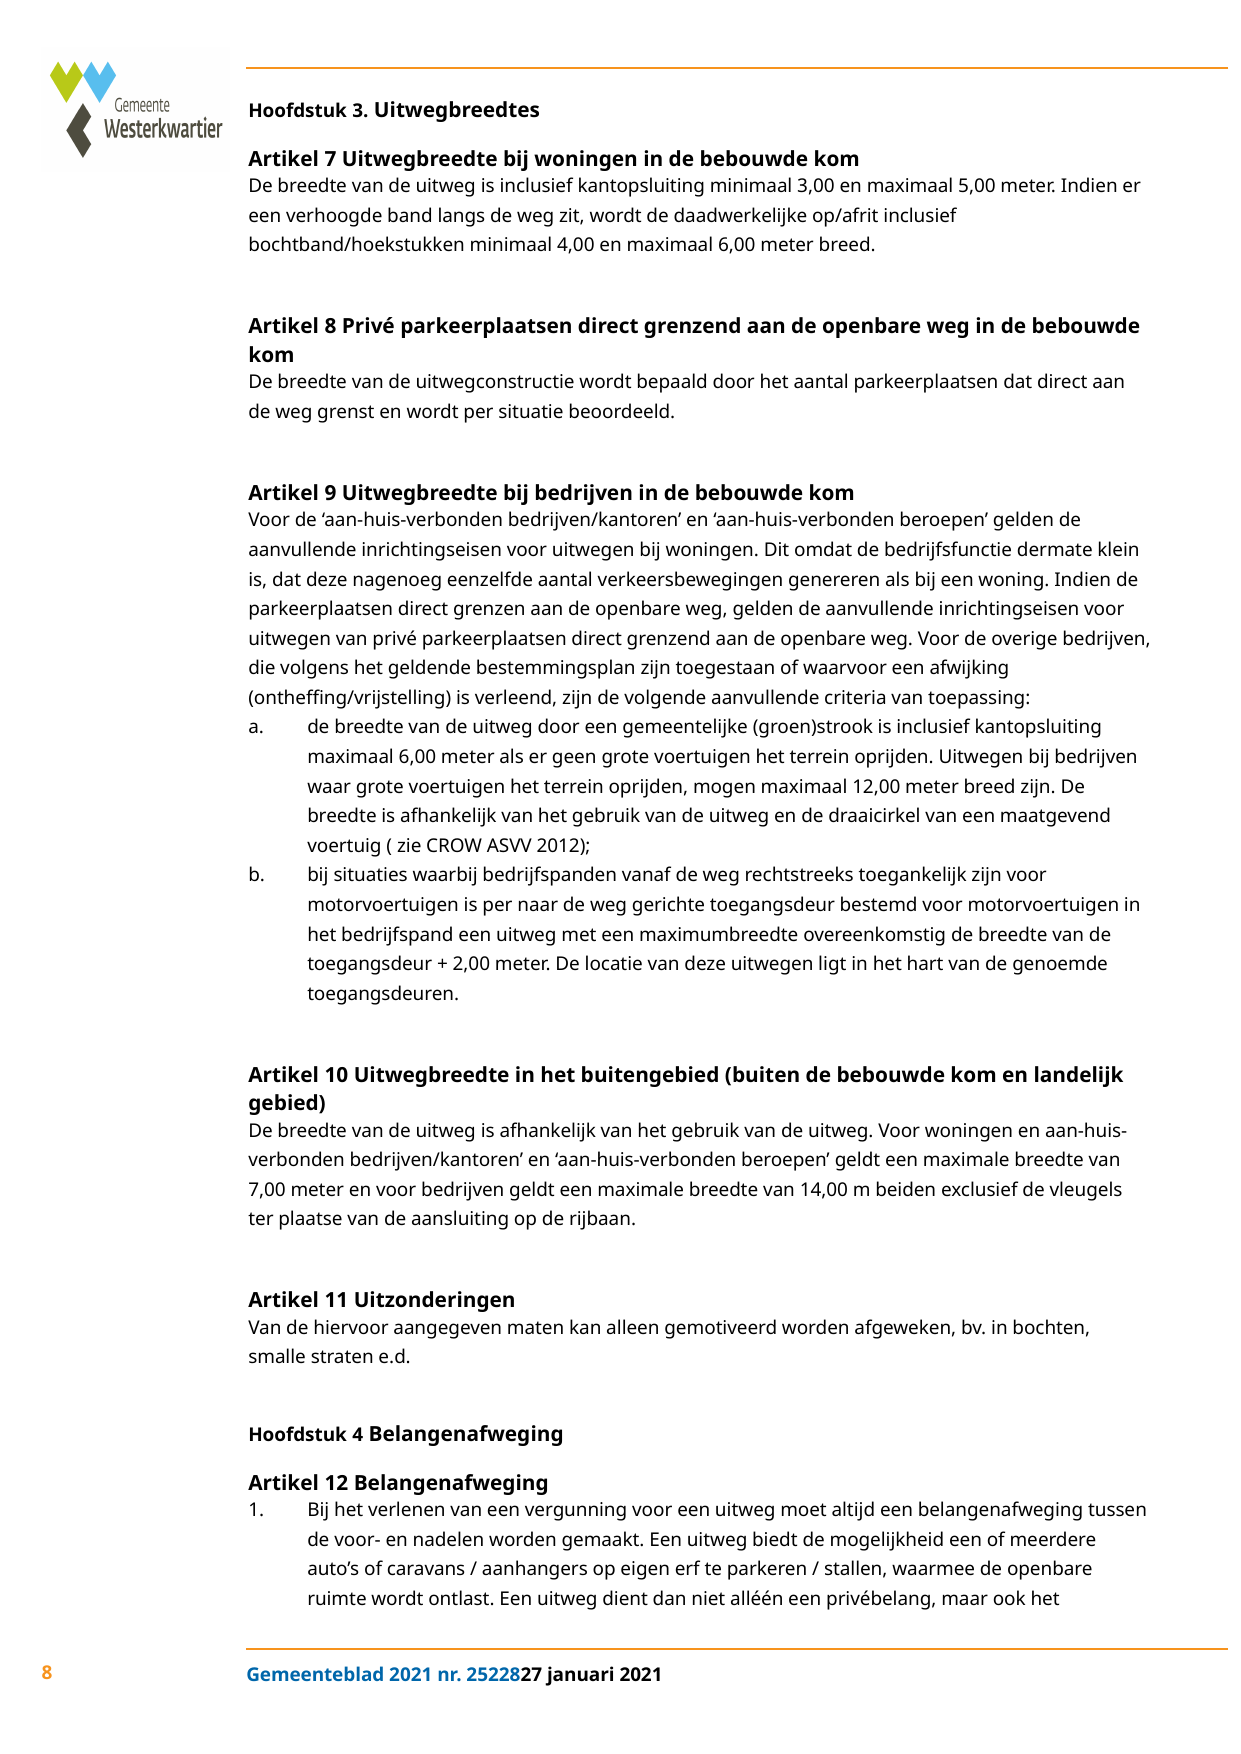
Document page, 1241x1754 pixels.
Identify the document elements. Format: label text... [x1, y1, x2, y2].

list de breedte van de uitweg door een gemeentelijke (groen)strook is inclusief kantopsluiting maximaal 6,00 meter als er geen grote voertuigen het terrein oprijden. Uitwegen bij bedrijven waar grote voertuigen het terrein oprijden, mogen maximaal 12,00 meter breed zijn. De breedte is afhankelijk van het gebruik van de uitweg en de draaicirkel van een maatgevend voertuig ( zie CROW ASVV 2012); [248, 714, 1152, 858]
text Artikel 12 Belangenafweging [248, 1468, 1152, 1496]
text Hoofdstuk 4 Belangenafweging [248, 1419, 1152, 1447]
list bij situaties waarbij bedrijfspanden vanaf de weg rechtstreeks toegankelijk zijn voor motorvoertuigen is per naar de weg gerichte toegangsdeur bestemd voor motorvoertuigen in het bedrijfspand een uitweg met een maximumbreedte overeenkomstig de breedte van de toegangsdeur + 2,00 meter. De locatie van deze uitwegen ligt in het hart van de genoemde toegangsdeuren. [248, 862, 1152, 1006]
text Voor de ‘aan-huis-verbonden bedrijven/kantoren’ en ‘aan-huis-verbonden beroepen’ gelden de aanvullende inrichtingseisen voor uitwegen bij woningen. Dit omdat de bedrijfsfunctie dermate klein is, dat deze nagenoeg eenzelfde aantal verkeersbewegingen genereren als bij een woning. Indien de parkeerplaatsen direct grenzen aan de openbare weg, gelden de aanvullende inrichtingseisen voor uitwegen van privé parkeerplaatsen direct grenzend aan de openbare weg. Voor de overige bedrijven, die volgens het geldende bestemmingsplan zijn toegestaan of waarvoor een afwijking (ontheffing/vrijstelling) is verleend, zijn de volgende aanvullende criteria van toepassing: [248, 507, 1152, 710]
text De breedte van de uitweg is inclusief kantopsluiting minimaal 3,00 en maximaal 5,00 meter. Indien er een verhoogde band langs de weg zit, wordt de daadwerkelijke op/afrit inclusief bochtband/hoekstukken minimaal 4,00 en maximaal 6,00 meter breed. [248, 172, 1152, 257]
text Artikel 9 Uitwegbreedte bij bedrijven in de bebouwde kom [248, 478, 1152, 507]
text Artikel 8 Privé parkeerplaatsen direct grenzend aan de openbare weg in de bebouwde kom [248, 312, 1152, 368]
picture [41, 47, 231, 172]
text Artikel 10 Uitwegbreedte in het buitengebied (buiten de bebouwde kom en landelijk gebied) [248, 1060, 1152, 1117]
text Artikel 7 Uitwegbreedte bij woningen in de bebouwde kom [248, 144, 1152, 172]
text Van de hiervoor aangegeven maten kan alleen gemotiveerd worden afgeweken, bv. in bochten, smalle straten e.d. [248, 1314, 1152, 1369]
text De breedte van de uitwegconstructie wordt bepaald door het aantal parkeerplaatsen dat direct aan de weg grenst en wordt per situatie beoordeeld. [248, 368, 1152, 424]
list Bij het verlenen van een vergunning voor een uitweg moet altijd een belangenafweging tussen de voor- en nadelen worden gemaakt. Een uitweg biedt de mogelijkheid een of meerdere auto’s of caravans / aanhangers op eigen erf te parkeren / stallen, waarmee de openbare ruimte wordt ontlast. Een uitweg dient dan niet alléén een privébelang, maar ook het [248, 1496, 1152, 1611]
text Hoofdstuk 3. Uitwegbreedtes [248, 95, 1152, 123]
text Artikel 11 Uitzonderingen [248, 1286, 1152, 1314]
text De breedte van de uitweg is afhankelijk van het gebruik van de uitweg. Voor woningen en aan-huis- verbonden bedrijven/kantoren’ en ‘aan-huis-verbonden beroepen’ geldt een maximale breedte van 7,00 meter en voor bedrijven geldt een maximale breedte van 14,00 m beiden exclusief de vleugels ter plaatse van de aansluiting op de rijbaan. [248, 1117, 1152, 1231]
